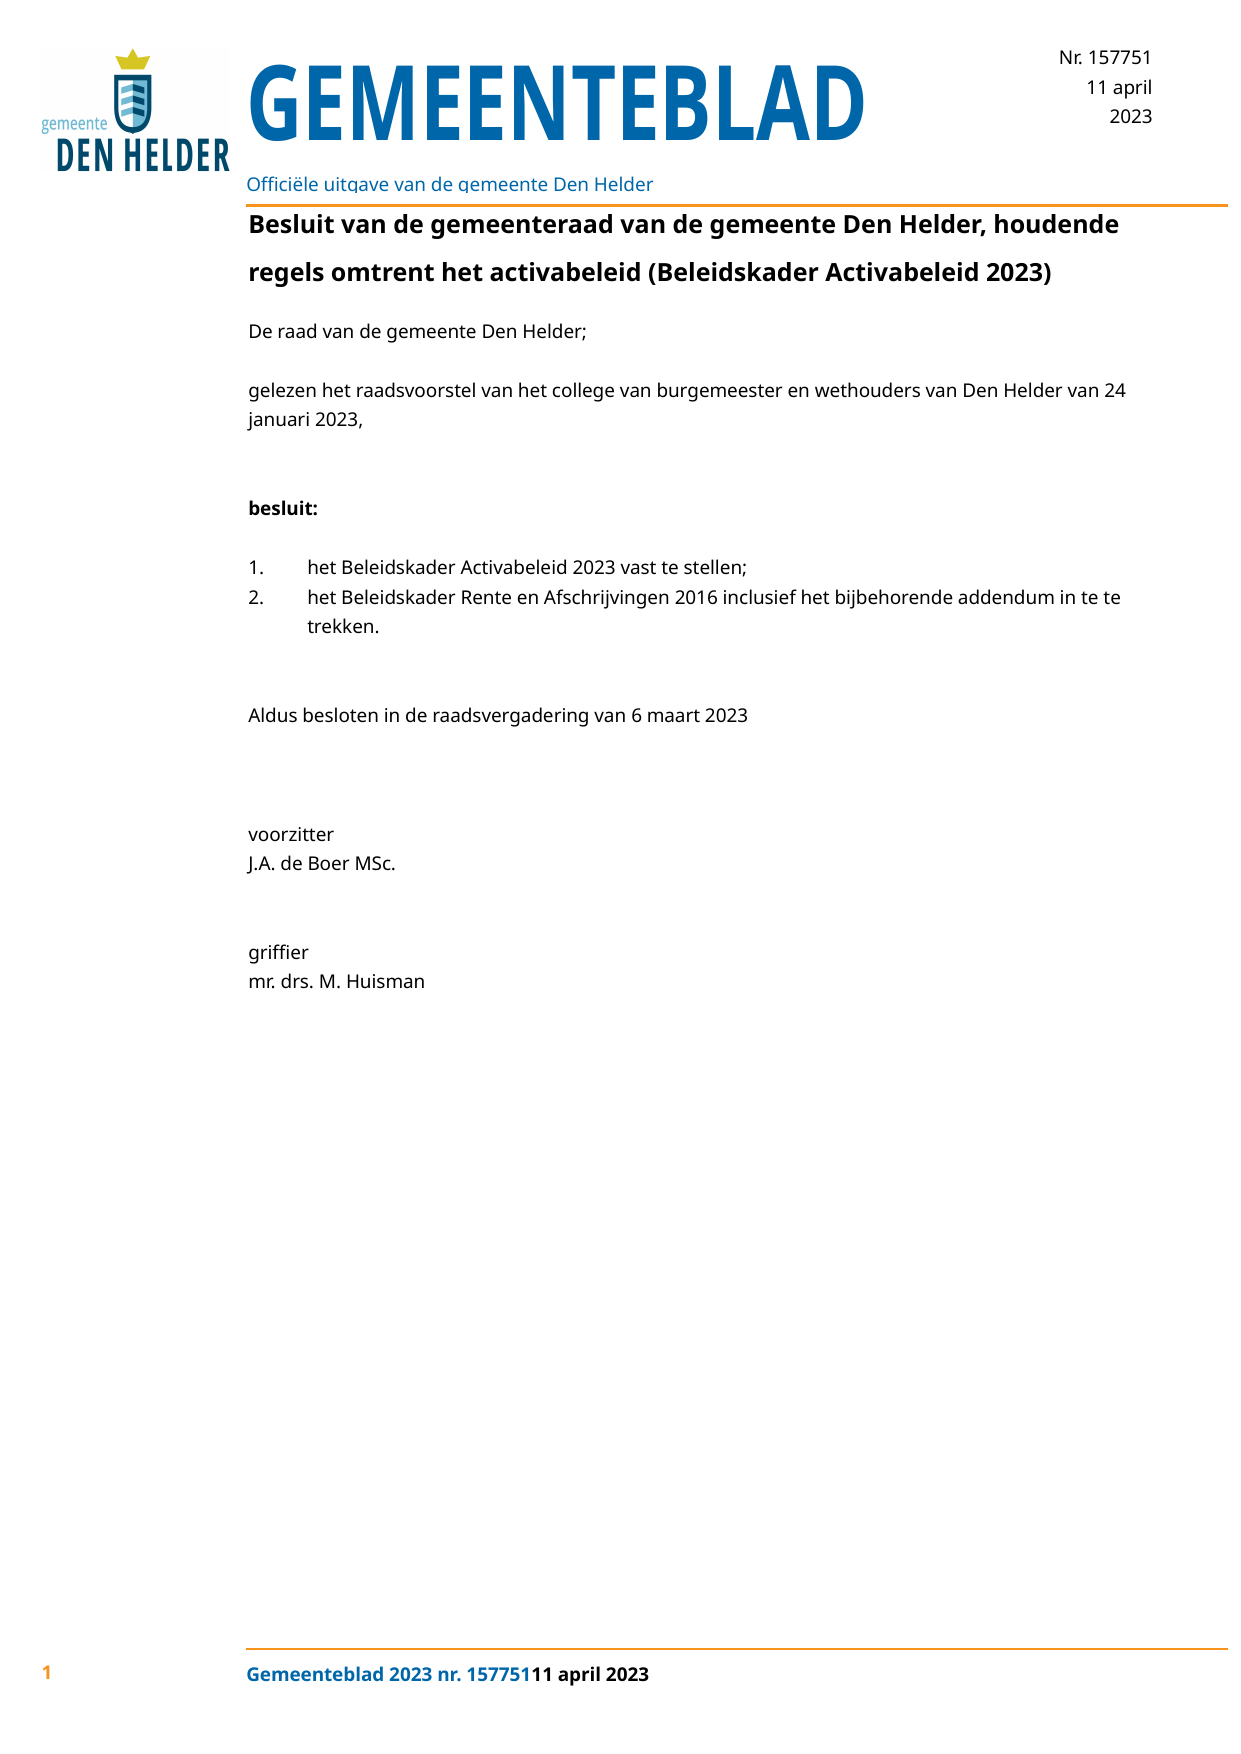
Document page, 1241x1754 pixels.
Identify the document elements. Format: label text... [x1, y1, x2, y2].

picture [100, 154, 106, 172]
text griffier [248, 939, 1152, 965]
text Besluit van de gemeenteraad van de gemeente Den Helder, houdende regels omtrent het activabeleid (Beleidskader Activabeleid 2023) [248, 207, 1152, 288]
text Aldus besloten in de raadsvergadering van 6 maart 2023 [248, 702, 1152, 728]
picture [182, 144, 187, 165]
text De raad van de gemeente Den Helder; [248, 318, 1152, 344]
list het Beleidskader Activabeleid 2023 vast te stellen; [248, 554, 1152, 580]
text gelezen het raadsvoorstel van het college van burgemeester en wethouders van Den Helder van 24 januari 2023, [248, 377, 1152, 432]
picture [220, 160, 224, 172]
list het Beleidskader Rente en Afschrijvingen 2016 inclusief het bijbehorende addendum in te te trekken. [248, 584, 1152, 639]
text mr. drs. M. Huisman [248, 969, 1152, 994]
picture [130, 157, 135, 172]
picture [63, 144, 68, 165]
text J.A. de Boer MSc. [248, 850, 1152, 876]
text voorzitter [248, 821, 1152, 847]
text besluit: [248, 495, 1152, 521]
picture [41, 47, 231, 172]
